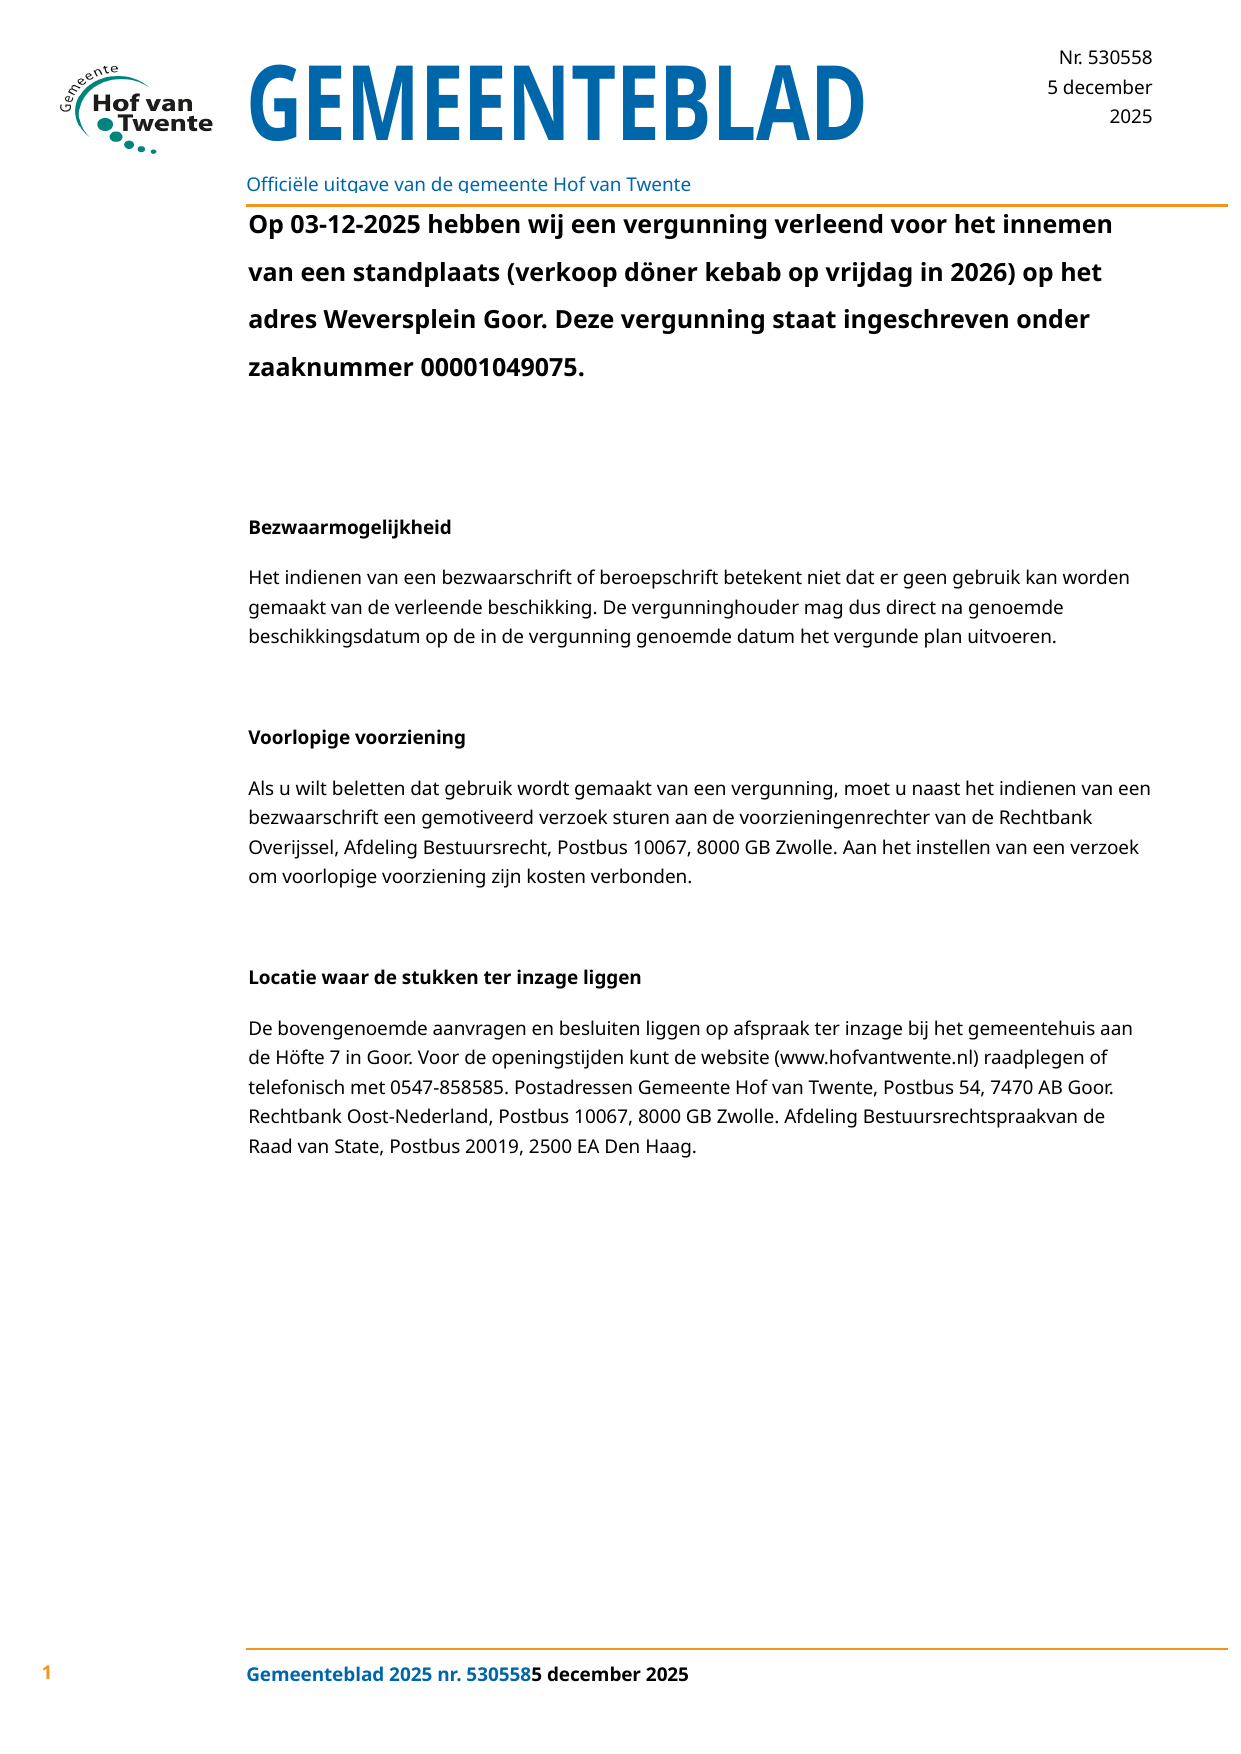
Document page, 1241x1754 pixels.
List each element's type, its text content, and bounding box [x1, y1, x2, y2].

text De bovengenoemde aanvragen en besluiten liggen op afspraak ter inzage bij het gemeentehuis aan de Höfte 7 in Goor. Voor de openingstijden kunt de website (www.hofvantwente.nl) raadplegen of telefonisch met 0547-858585. Postadressen Gemeente Hof van Twente, Postbus 54, 7470 AB Goor. Rechtbank Oost-Nederland, Postbus 10067, 8000 GB Zwolle. Afdeling Bestuursrechtspraakvan de Raad van State, Postbus 20019, 2500 EA Den Haag. [248, 1015, 1152, 1159]
text Het indienen van een bezwaarschrift of beroepschrift betekent niet dat er geen gebruik kan worden gemaakt van de verleende beschikking. De vergunninghouder mag dus direct na genoemde beschikkingsdatum op de in de vergunning genoemde datum het vergunde plan uitvoeren. [248, 564, 1152, 649]
picture [41, 47, 231, 172]
text Op 03-12-2025 hebben wij een vergunning verleend voor het innemen van een standplaats (verkoop döner kebab op vrijdag in 2026) op het adres Weversplein Goor. Deze vergunning staat ingeschreven onder zaaknummer 00001049075. [248, 207, 1152, 384]
text Als u wilt beletten dat gebruik wordt gemaakt van een vergunning, moet u naast het indienen van een bezwaarschrift een gemotiveerd verzoek sturen aan de voorzieningenrechter van de Rechtbank Overijssel, Afdeling Bestuursrecht, Postbus 10067, 8000 GB Zwolle. Aan het instellen van een verzoek om voorlopige voorziening zijn kosten verbonden. [248, 775, 1152, 889]
text Voorlopige voorziening [248, 724, 1152, 750]
text Locatie waar de stukken ter inzage liggen [248, 964, 1152, 990]
text Bezwaarmogelijkheid [248, 514, 1152, 540]
